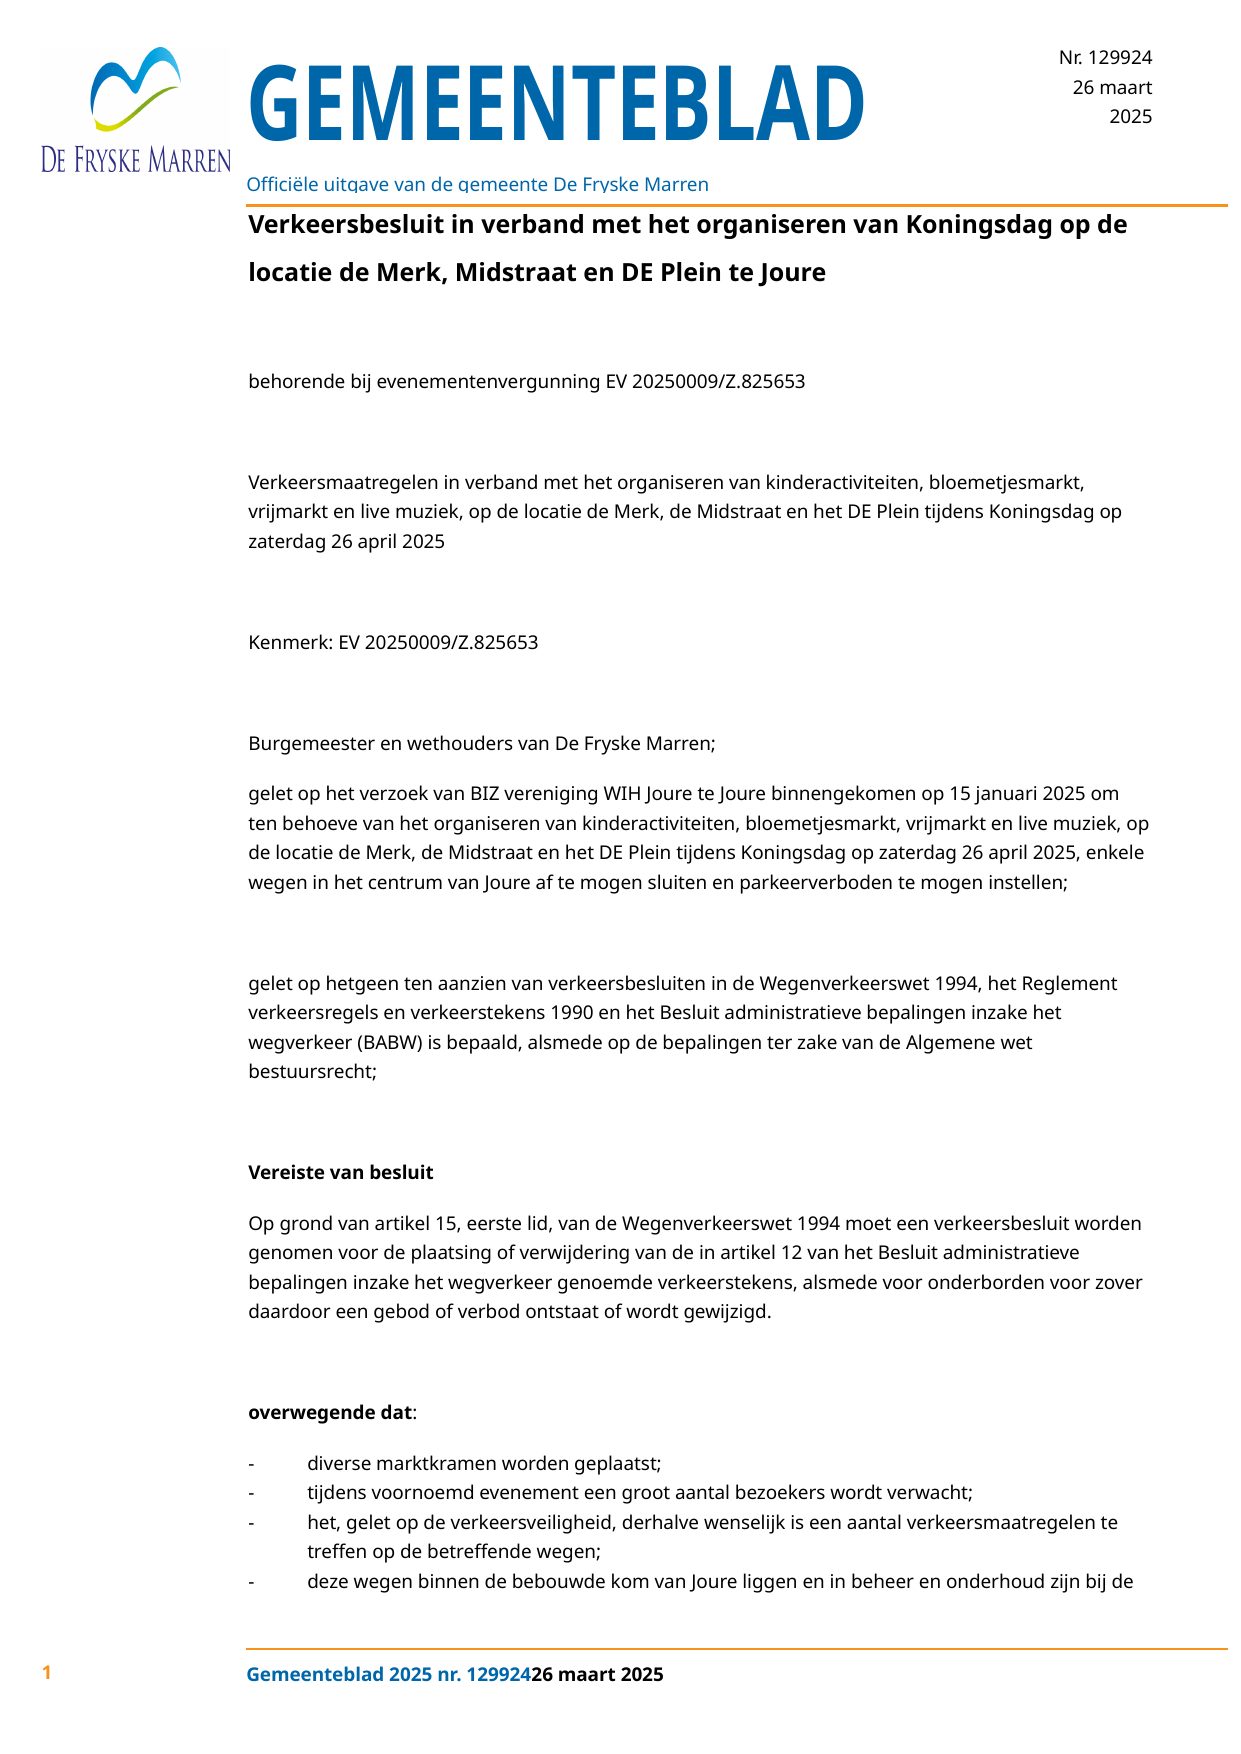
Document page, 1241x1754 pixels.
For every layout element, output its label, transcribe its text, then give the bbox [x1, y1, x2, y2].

list deze wegen binnen de bebouwde kom van Joure liggen en in beheer en onderhoud zijn bij de [248, 1568, 1152, 1594]
text Verkeersmaatregelen in verband met het organiseren van kinderactiviteiten, bloemetjesmarkt, vrijmarkt en live muziek, op de locatie de Merk, de Midstraat en het DE Plein tijdens Koningsdag op zaterdag 26 april 2025 [248, 469, 1152, 554]
list tijdens voornoemd evenement een groot aantal bezoekers wordt verwacht; [248, 1479, 1152, 1505]
text Vereiste van besluit [248, 1159, 1152, 1185]
text gelet op het verzoek van BIZ vereniging WIH Joure te Joure binnengekomen op 15 januari 2025 om ten behoeve van het organiseren van kinderactiviteiten, bloemetjesmarkt, vrijmarkt en live muziek, op de locatie de Merk, de Midstraat en het DE Plein tijdens Koningsdag op zaterdag 26 april 2025, enkele wegen in het centrum van Joure af te mogen sluiten en parkeerverboden te mogen instellen; [248, 780, 1152, 895]
text Burgemeester en wethouders van De Fryske Marren; [248, 730, 1152, 756]
text overwegende dat: [248, 1399, 1152, 1425]
list het, gelet op de verkeersveiligheid, derhalve wenselijk is een aantal verkeersmaatregelen te treffen op de betreffende wegen; [248, 1509, 1152, 1564]
picture [41, 47, 231, 172]
text Op grond van artikel 15, eerste lid, van de Wegenverkeerswet 1994 moet een verkeersbesluit worden genomen voor de plaatsing of verwijdering van de in artikel 12 van het Besluit administratieve bepalingen inzake het wegverkeer genoemde verkeerstekens, alsmede voor onderborden voor zover daardoor een gebod of verbod ontstaat of wordt gewijzigd. [248, 1210, 1152, 1324]
text gelet op hetgeen ten aanzien van verkeersbesluiten in de Wegenverkeerswet 1994, het Reglement verkeersregels en verkeerstekens 1990 en het Besluit administratieve bepalingen inzake het wegverkeer (BABW) is bepaald, alsmede op de bepalingen ter zake van de Algemene wet bestuursrecht; [248, 970, 1152, 1084]
text Kenmerk: EV 20250009/Z.825653 [248, 629, 1152, 655]
text behorende bij evenementenvergunning EV 20250009/Z.825653 [248, 368, 1152, 394]
list diverse marktkramen worden geplaatst; [248, 1450, 1152, 1476]
text Verkeersbesluit in verband met het organiseren van Koningsdag op de locatie de Merk, Midstraat en DE Plein te Joure [248, 207, 1152, 288]
